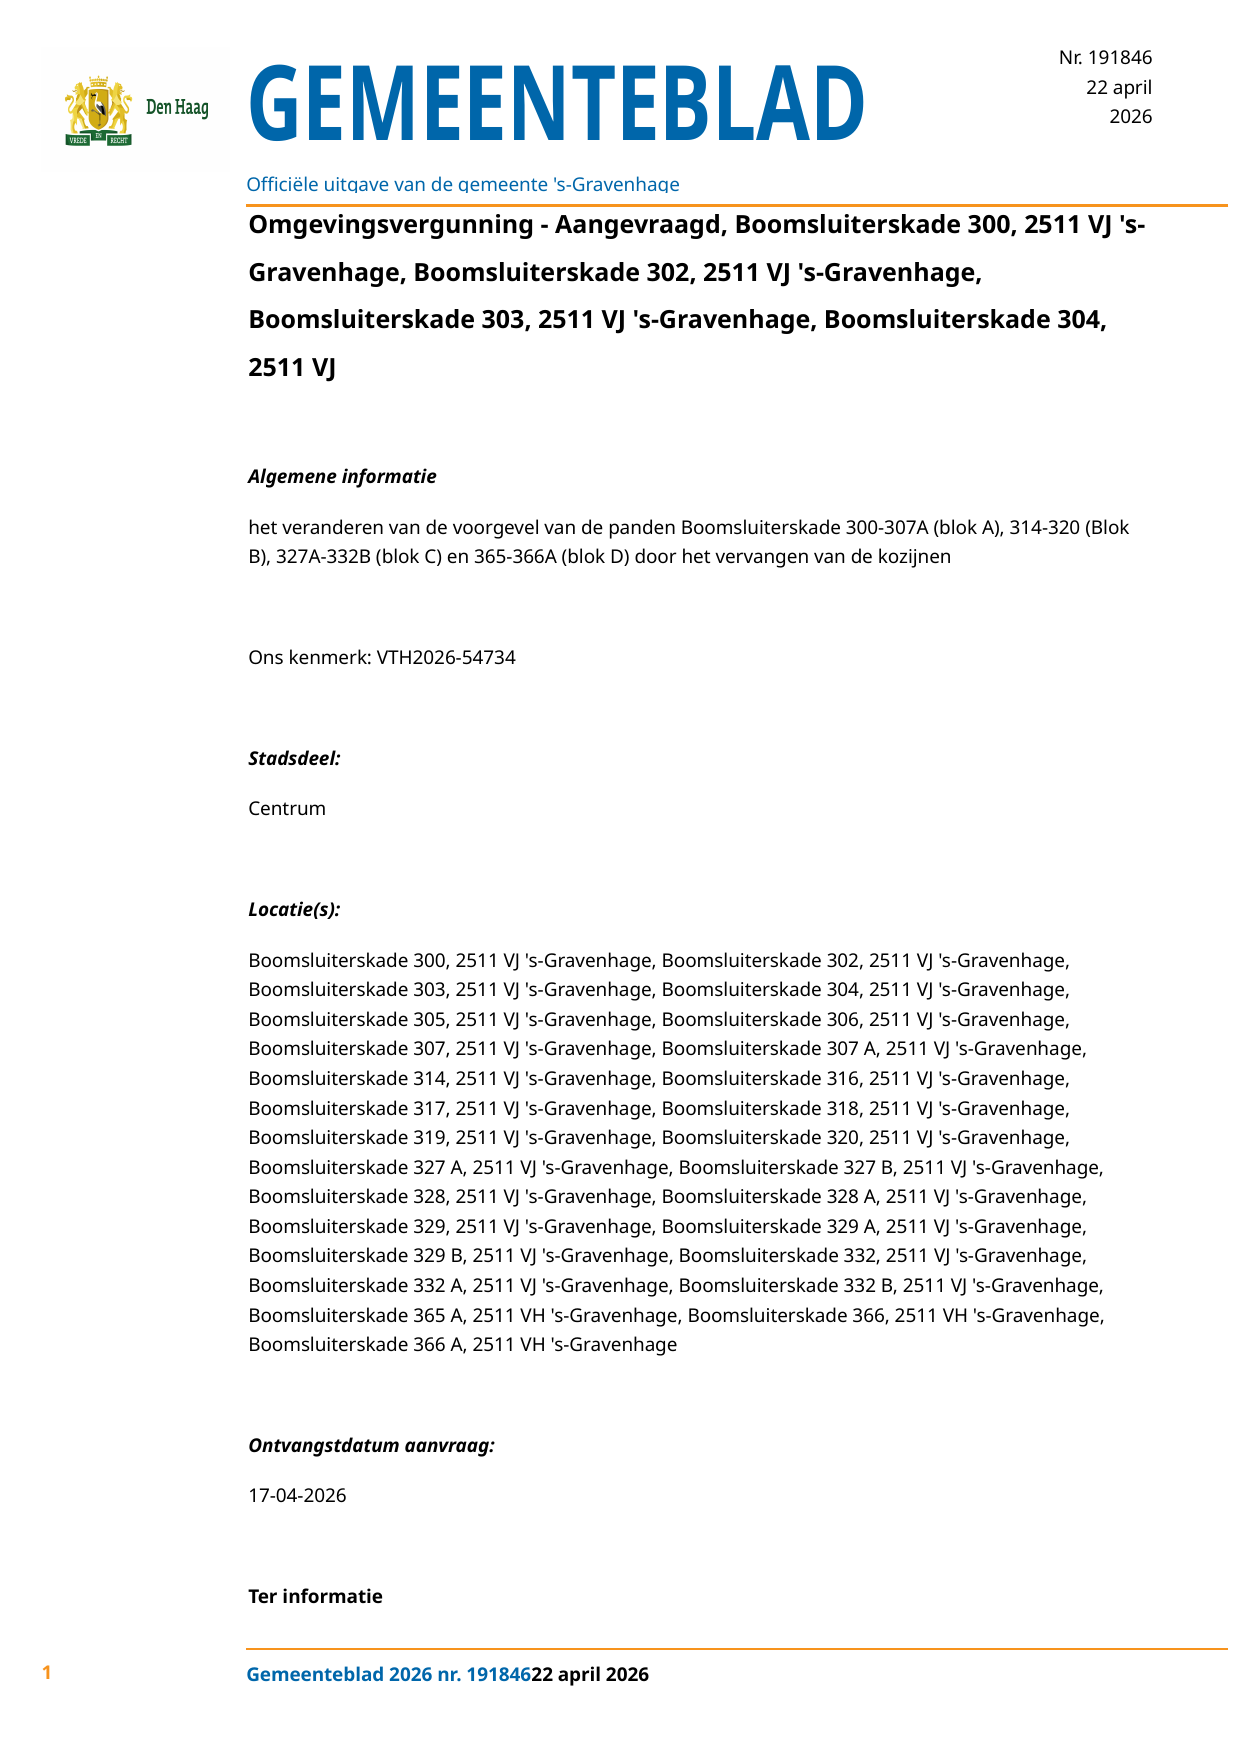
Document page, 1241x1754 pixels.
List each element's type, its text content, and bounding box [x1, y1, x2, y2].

text Centrum [248, 796, 1152, 821]
text Ontvangstdatum aanvraag: [248, 1432, 1152, 1458]
text Locatie(s): [248, 896, 1152, 922]
text Stadsdeel: [248, 745, 1152, 771]
text 17-04-2026 [248, 1483, 1152, 1508]
picture [41, 47, 231, 172]
text Omgevingsvergunning - Aangevraagd, Boomsluiterskade 300, 2511 VJ 's-Gravenhage, Boomsluiterskade 302, 2511 VJ 's-Gravenhage, Boomsluiterskade 303, 2511 VJ 's-Gravenhage, Boomsluiterskade 304, 2511 VJ [248, 207, 1152, 384]
text Ons kenmerk: VTH2026-54734 [248, 644, 1152, 670]
text Algemene informatie [248, 463, 1152, 489]
text het veranderen van de voorgevel van de panden Boomsluiterskade 300-307A (blok A), 314-320 (Blok B), 327A-332B (blok C) en 365-366A (blok D) door het vervangen van de kozijnen [248, 514, 1152, 569]
text Boomsluiterskade 300, 2511 VJ 's-Gravenhage, Boomsluiterskade 302, 2511 VJ 's-Gravenhage, Boomsluiterskade 303, 2511 VJ 's-Gravenhage, Boomsluiterskade 304, 2511 VJ 's-Gravenhage, Boomsluiterskade 305, 2511 VJ 's-Gravenhage, Boomsluiterskade 306, 2511 VJ 's-Gravenhage, Boomsluiterskade 307, 2511 VJ 's-Gravenhage, Boomsluiterskade 307 A, 2511 VJ 's-Gravenhage, Boomsluiterskade 314, 2511 VJ 's-Gravenhage, Boomsluiterskade 316, 2511 VJ 's-Gravenhage, Boomsluiterskade 317, 2511 VJ 's-Gravenhage, Boomsluiterskade 318, 2511 VJ 's-Gravenhage, Boomsluiterskade 319, 2511 VJ 's-Gravenhage, Boomsluiterskade 320, 2511 VJ 's-Gravenhage, Boomsluiterskade 327 A, 2511 VJ 's-Gravenhage, Boomsluiterskade 327 B, 2511 VJ 's-Gravenhage, Boomsluiterskade 328, 2511 VJ 's-Gravenhage, Boomsluiterskade 328 A, 2511 VJ 's-Gravenhage, Boomsluiterskade 329, 2511 VJ 's-Gravenhage, Boomsluiterskade 329 A, 2511 VJ 's-Gravenhage, Boomsluiterskade 329 B, 2511 VJ 's-Gravenhage, Boomsluiterskade 332, 2511 VJ 's-Gravenhage, Boomsluiterskade 332 A, 2511 VJ 's-Gravenhage, Boomsluiterskade 332 B, 2511 VJ 's-Gravenhage, Boomsluiterskade 365 A, 2511 VH 's-Gravenhage, Boomsluiterskade 366, 2511 VH 's-Gravenhage, Boomsluiterskade 366 A, 2511 VH 's-Gravenhage [248, 947, 1152, 1357]
text Ter informatie [248, 1583, 1152, 1609]
